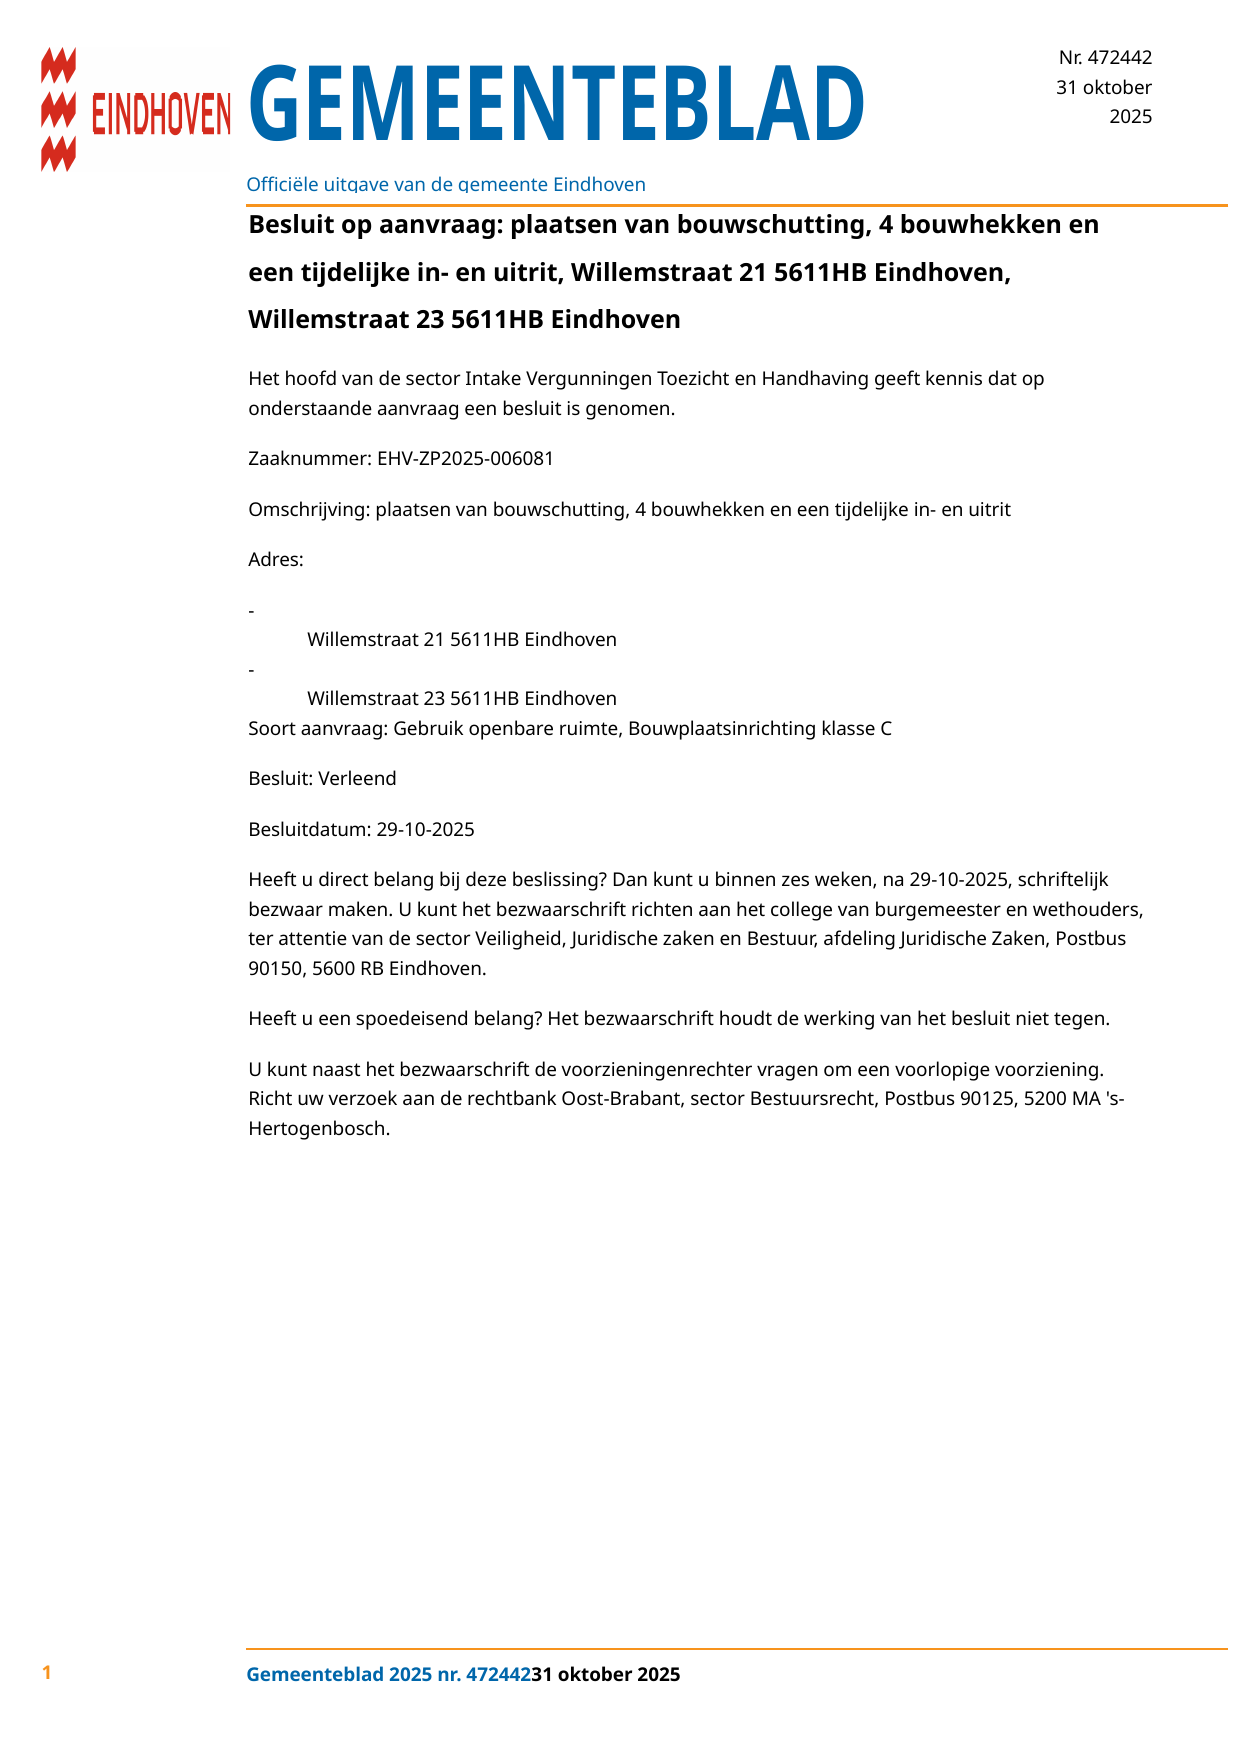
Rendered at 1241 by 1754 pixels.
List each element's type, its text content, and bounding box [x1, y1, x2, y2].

text Heeft u direct belang bij deze beslissing? Dan kunt u binnen zes weken, na 29-10-2025, schriftelijk bezwaar maken. U kunt het bezwaarschrift richten aan het college van burgemeester en wethouders, ter attentie van de sector Veiligheid, Juridische zaken en Bestuur, afdeling Juridische Zaken, Postbus 90150, 5600 RB Eindhoven. [248, 866, 1152, 981]
text Besluitdatum: 29-10-2025 [248, 816, 1152, 842]
text Heeft u een spoedeisend belang? Het bezwaarschrift houdt de werking van het besluit niet tegen. [248, 1006, 1152, 1031]
text Soort aanvraag: Gebruik openbare ruimte, Bouwplaatsinrichting klasse C [248, 715, 1152, 741]
list Willemstraat 23 5611HB Eindhoven [248, 686, 1152, 711]
text Adres: [248, 546, 1152, 572]
text Het hoofd van de sector Intake Vergunningen Toezicht en Handhaving geeft kennis dat op onderstaande aanvraag een besluit is genomen. [248, 366, 1152, 421]
list Willemstraat 21 5611HB Eindhoven [248, 626, 1152, 652]
text Omschrijving: plaatsen van bouwschutting, 4 bouwhekken en een tijdelijke in- en uitrit [248, 496, 1152, 522]
text Zaaknummer: EHV-ZP2025-006081 [248, 446, 1152, 471]
text U kunt naast het bezwaarschrift de voorzieningenrechter vragen om een voorlopige voorziening. Richt uw verzoek aan de rechtbank Oost-Brabant, sector Bestuursrecht, Postbus 90125, 5200 MA 's-Hertogenbosch. [248, 1056, 1152, 1141]
text Besluit: Verleend [248, 766, 1152, 791]
text Besluit op aanvraag: plaatsen van bouwschutting, 4 bouwhekken en een tijdelijke in- en uitrit, Willemstraat 21 5611HB Eindhoven, Willemstraat 23 5611HB Eindhoven [248, 207, 1152, 336]
picture [41, 47, 231, 172]
